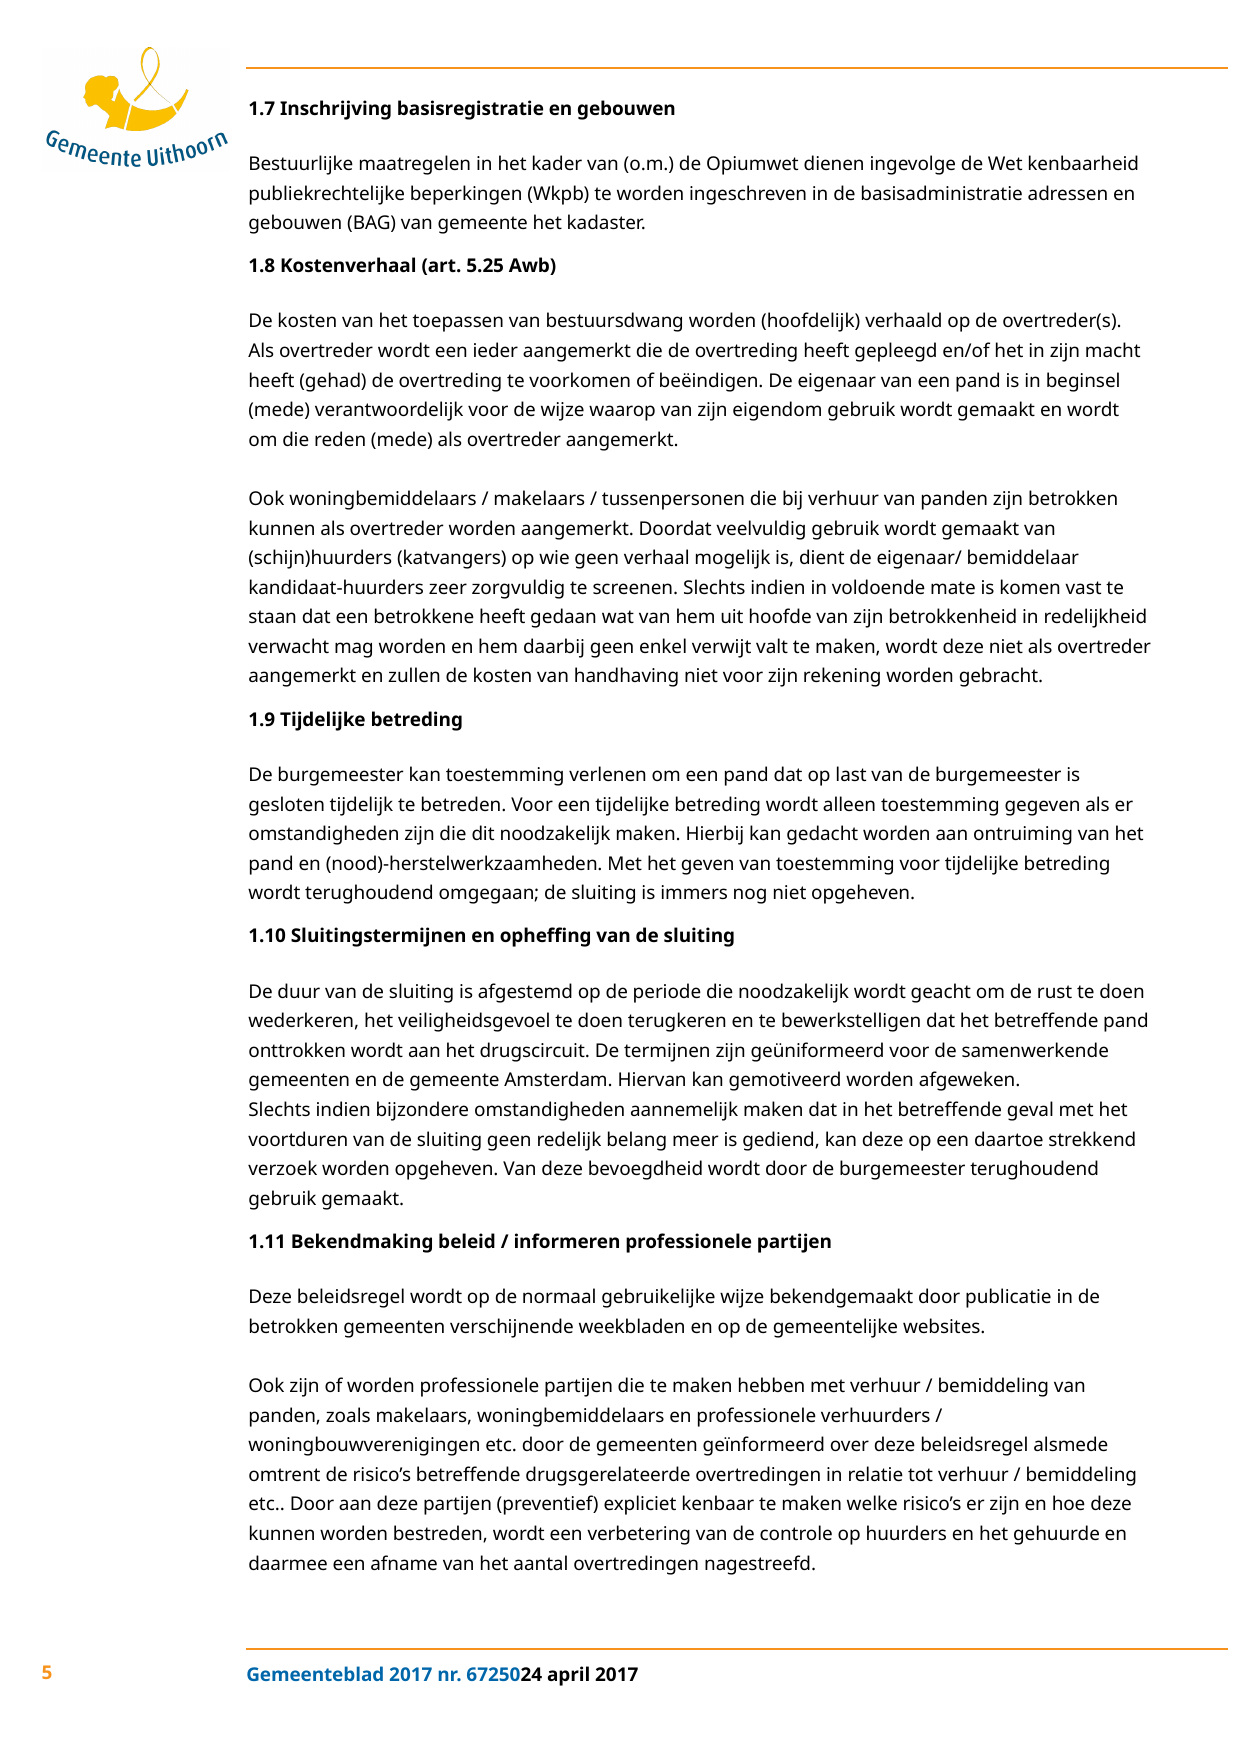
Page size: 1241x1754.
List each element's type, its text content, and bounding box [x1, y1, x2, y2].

text 1.11 Bekendmaking beleid / informeren professionele partijen [248, 1228, 1152, 1254]
text De kosten van het toepassen van bestuursdwang worden (hoofdelijk) verhaald op de overtreder(s). Als overtreder wordt een ieder aangemerkt die de overtreding heeft gepleegd en/of het in zijn macht heeft (gehad) de overtreding te voorkomen of beëindigen. De eigenaar van een pand is in beginsel (mede) verantwoordelijk voor de wijze waarop van zijn eigendom gebruik wordt gemaakt en wordt om die reden (mede) als overtreder aangemerkt. [248, 308, 1152, 452]
text De duur van de sluiting is afgestemd op de periode die noodzakelijk wordt geacht om de rust te doen wederkeren, het veiligheidsgevoel te doen terugkeren en te bewerkstelligen dat het betreffende pand onttrokken wordt aan het drugscircuit. De termijnen zijn geüniformeerd voor de samenwerkende gemeenten en de gemeente Amsterdam. Hiervan kan gemotiveerd worden afgeweken. [248, 978, 1152, 1092]
picture [41, 47, 231, 172]
text Ook woningbemiddelaars / makelaars / tussenpersonen die bij verhuur van panden zijn betrokken kunnen als overtreder worden aangemerkt. Doordat veelvuldig gebruik wordt gemaakt van (schijn)huurders (katvangers) op wie geen verhaal mogelijk is, dient de eigenaar/ bemiddelaar kandidaat-huurders zeer zorgvuldig te screenen. Slechts indien in voldoende mate is komen vast te staan dat een betrokkene heeft gedaan wat van hem uit hoofde van zijn betrokkenheid in redelijkheid verwacht mag worden en hem daarbij geen enkel verwijt valt te maken, wordt deze niet als overtreder aangemerkt en zullen de kosten van handhaving niet voor zijn rekening worden gebracht. [248, 485, 1152, 688]
text Ook zijn of worden professionele partijen die te maken hebben met verhuur / bemiddeling van panden, zoals makelaars, woningbemiddelaars en professionele verhuurders / woningbouwverenigingen etc. door de gemeenten geïnformeerd over deze beleidsregel alsmede omtrent de risico’s betreffende drugsgerelateerde overtredingen in relatie tot verhuur / bemiddeling etc.. Door aan deze partijen (preventief) expliciet kenbaar te maken welke risico’s er zijn en hoe deze kunnen worden bestreden, wordt een verbetering van de controle op huurders en het gehuurde en daarmee een afname van het aantal overtredingen nagestreefd. [248, 1372, 1152, 1575]
text 1.9 Tijdelijke betreding [248, 706, 1152, 732]
text Bestuurlijke maatregelen in het kader van (o.m.) de Opiumwet dienen ingevolge de Wet kenbaarheid publiekrechtelijke beperkingen (Wkpb) te worden ingeschreven in de basisadministratie adressen en gebouwen (BAG) van gemeente het kadaster. [248, 150, 1152, 235]
text Deze beleidsregel wordt op de normaal gebruikelijke wijze bekendgemaakt door publicatie in de betrokken gemeenten verschijnende weekbladen en op de gemeentelijke websites. [248, 1283, 1152, 1339]
text 1.8 Kostenverhaal (art. 5.25 Awb) [248, 252, 1152, 278]
text Slechts indien bijzondere omstandigheden aannemelijk maken dat in het betreffende geval met het voortduren van de sluiting geen redelijk belang meer is gediend, kan deze op een daartoe strekkend verzoek worden opgeheven. Van deze bevoegdheid wordt door de burgemeester terughoudend gebruik gemaakt. [248, 1096, 1152, 1211]
text 1.10 Sluitingstermijnen en opheffing van de sluiting [248, 923, 1152, 948]
text De burgemeester kan toestemming verlenen om een pand dat op last van de burgemeester is gesloten tijdelijk te betreden. Voor een tijdelijke betreding wordt alleen toestemming gegeven als er omstandigheden zijn die dit noodzakelijk maken. Hierbij kan gedacht worden aan ontruiming van het pand en (nood)-herstelwerkzaamheden. Met het geven van toestemming voor tijdelijke betreding wordt terughoudend omgegaan; de sluiting is immers nog niet opgeheven. [248, 761, 1152, 905]
text 1.7 Inschrijving basisregistratie en gebouwen [248, 95, 1152, 121]
